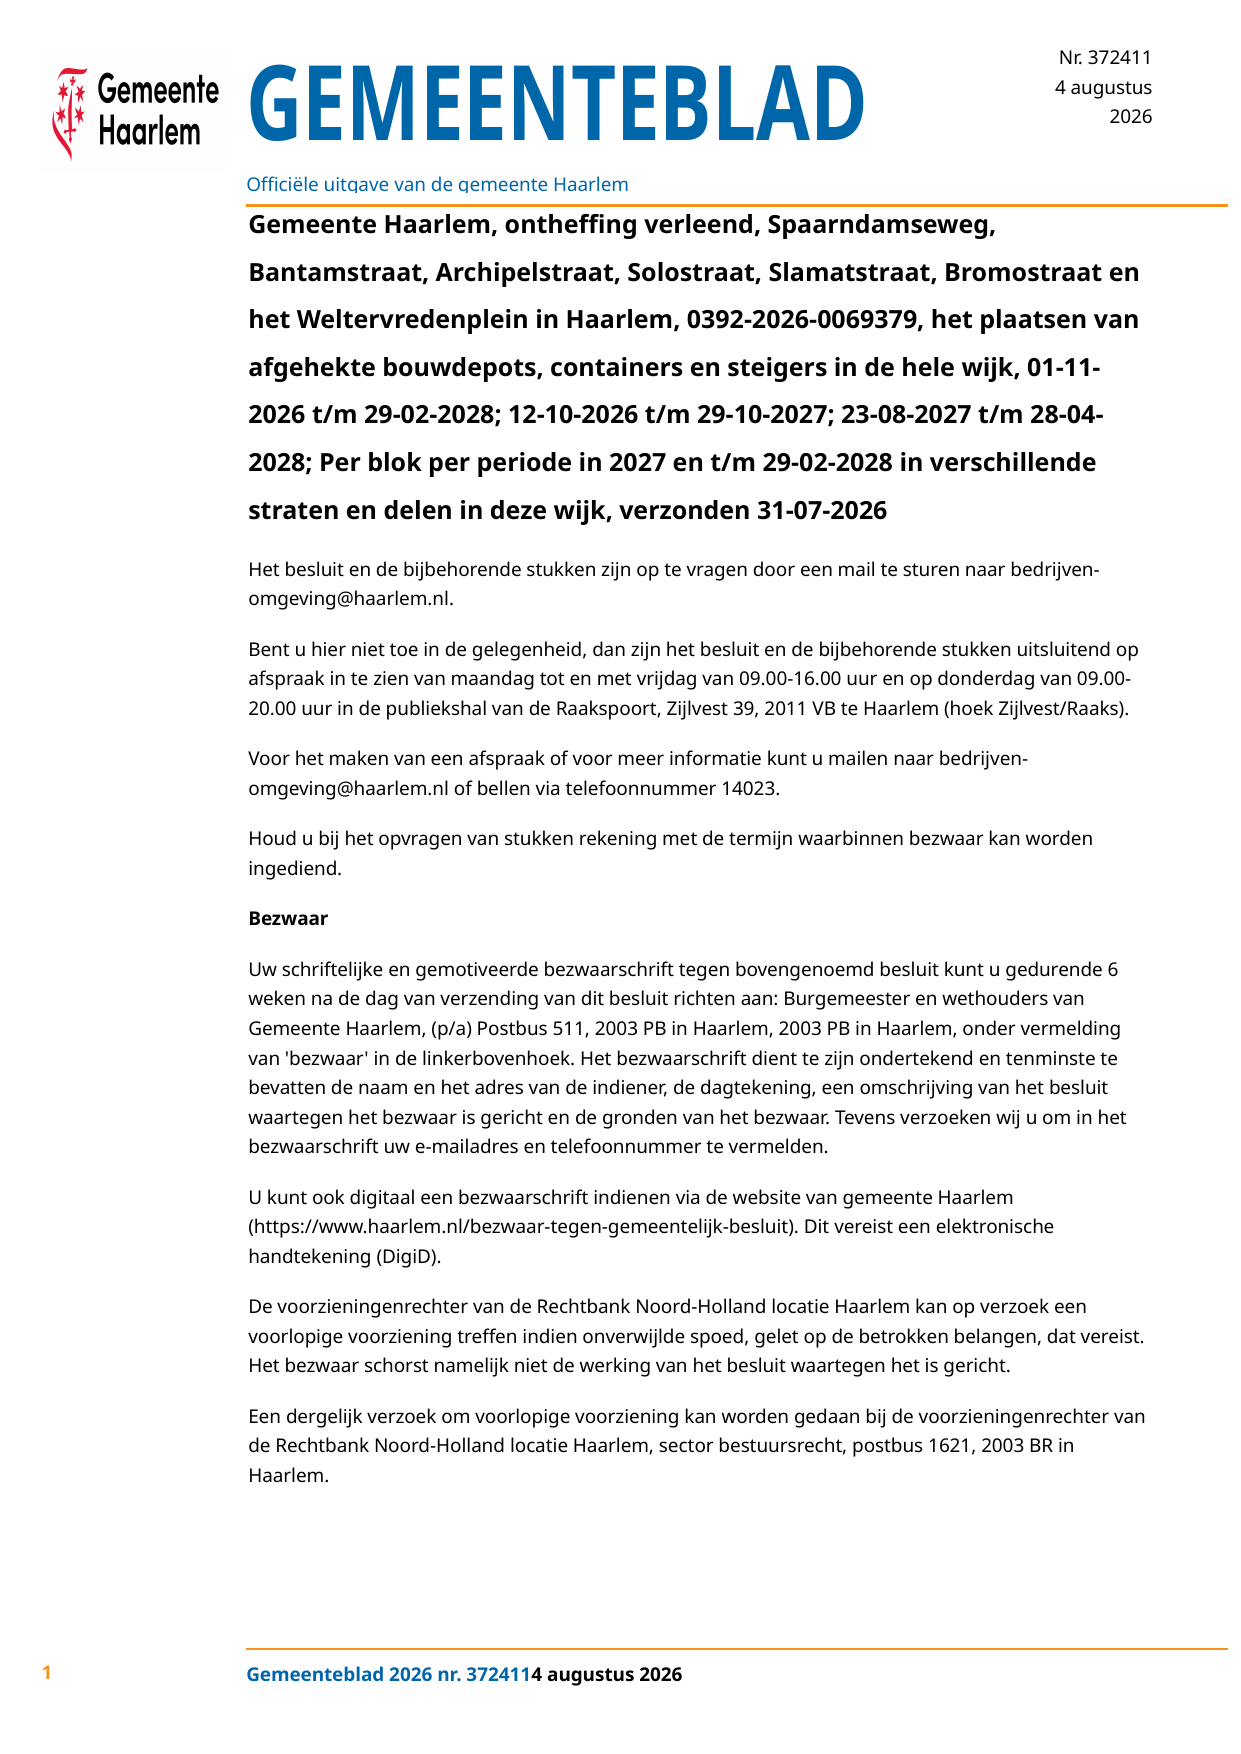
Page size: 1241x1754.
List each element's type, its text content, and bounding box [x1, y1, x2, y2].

text Een dergelijk verzoek om voorlopige voorziening kan worden gedaan bij de voorzieningenrechter van de Rechtbank Noord-Holland locatie Haarlem, sector bestuursrecht, postbus 1621, 2003 BR in Haarlem. [248, 1403, 1152, 1488]
text U kunt ook digitaal een bezwaarschrift indienen via de website van gemeente Haarlem (https://www.haarlem.nl/bezwaar-tegen-gemeentelijk-besluit). Dit vereist een elektronische handtekening (DigiD). [248, 1184, 1152, 1269]
text Bezwaar [248, 906, 1152, 931]
text Bent u hier niet toe in de gelegenheid, dan zijn het besluit en de bijbehorende stukken uitsluitend op afspraak in te zien van maandag tot en met vrijdag van 09.00-16.00 uur en op donderdag van 09.00-20.00 uur in de publiekshal van de Raakspoort, Zijlvest 39, 2011 VB te Haarlem (hoek Zijlvest/Raaks). [248, 636, 1152, 721]
text Uw schriftelijke en gemotiveerde bezwaarschrift tegen bovengenoemd besluit kunt u gedurende 6 weken na de dag van verzending van dit besluit richten aan: Burgemeester en wethouders van Gemeente Haarlem, (p/a) Postbus 511, 2003 PB in Haarlem, 2003 PB in Haarlem, onder vermelding van 'bezwaar' in de linkerbovenhoek. Het bezwaarschrift dient te zijn ondertekend en tenminste te bevatten de naam en het adres van de indiener, de dagtekening, een omschrijving van het besluit waartegen het bezwaar is gericht en de gronden van het bezwaar. Tevens verzoeken wij u om in het bezwaarschrift uw e-mailadres en telefoonnummer te vermelden. [248, 956, 1152, 1159]
text Voor het maken van een afspraak of voor meer informatie kunt u mailen naar bedrijven-omgeving@haarlem.nl of bellen via telefoonnummer 14023. [248, 746, 1152, 801]
text Houd u bij het opvragen van stukken rekening met de termijn waarbinnen bezwaar kan worden ingediend. [248, 826, 1152, 881]
picture [41, 47, 231, 172]
text De voorzieningenrechter van de Rechtbank Noord-Holland locatie Haarlem kan op verzoek een voorlopige voorziening treffen indien onverwijlde spoed, gelet op de betrokken belangen, dat vereist. Het bezwaar schorst namelijk niet de werking van het besluit waartegen het is gericht. [248, 1293, 1152, 1378]
text Het besluit en de bijbehorende stukken zijn op te vragen door een mail te sturen naar bedrijven-omgeving@haarlem.nl. [248, 556, 1152, 611]
text Gemeente Haarlem, ontheffing verleend, Spaarndamseweg, Bantamstraat, Archipelstraat, Solostraat, Slamatstraat, Bromostraat en het Weltervredenplein in Haarlem, 0392-2026-0069379, het plaatsen van afgehekte bouwdepots, containers en steigers in de hele wijk, 01-11-2026 t/m 29-02-2028; 12-10-2026 t/m 29-10-2027; 23-08-2027 t/m 28-04-2028; Per blok per periode in 2027 en t/m 29-02-2028 in verschillende straten en delen in deze wijk, verzonden 31-07-2026 [248, 207, 1152, 526]
